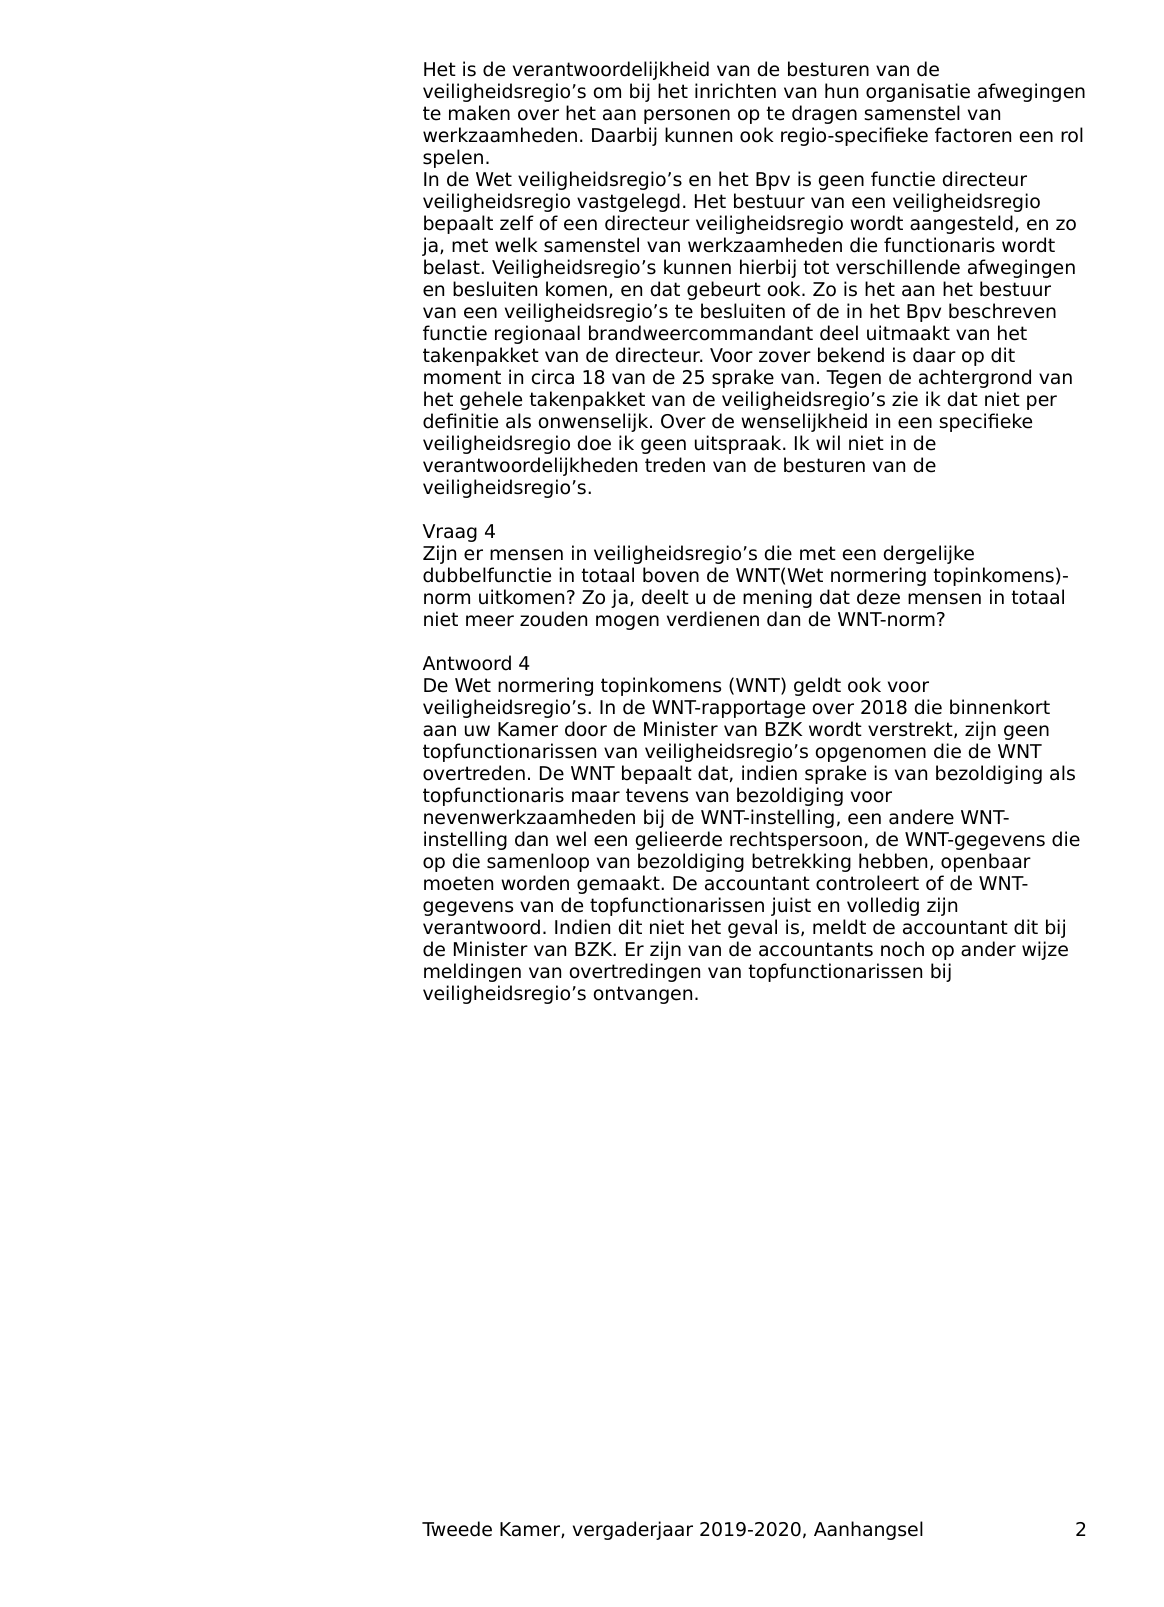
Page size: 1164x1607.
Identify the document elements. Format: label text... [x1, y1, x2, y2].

text De Wet normering topinkomens (WNT) geldt ook voor veiligheidsregio’s. In de WNT-rapportage over 2018 die binnenkort aan uw Kamer door de Minister van BZK wordt verstrekt, zijn geen topfunctionarissen van veiligheidsregio’s opgenomen die de WNT overtreden. De WNT bepaalt dat, indien sprake is van bezoldiging als topfunctionaris maar tevens van bezoldiging voor nevenwerkzaamheden bij de WNT-instelling, een andere WNT-instelling dan wel een gelieerde rechtspersoon, de WNT-gegevens die op die samenloop van bezoldiging betrekking hebben, openbaar moeten worden gemaakt. De accountant controleert of de WNT-gegevens van de topfunctionarissen juist en volledig zijn verantwoord. Indien dit niet het geval is, meldt de accountant dit bij de Minister van BZK. Er zijn van de accountants noch op ander wijze meldingen van overtredingen van topfunctionarissen bij veiligheidsregio’s ontvangen. [422, 675, 1087, 1004]
text Het is de verantwoordelijkheid van de besturen van de veiligheidsregio’s om bij het inrichten van hun organisatie afwegingen te maken over het aan personen op te dragen samenstel van werkzaamheden. Daarbij kunnen ook regio-specifieke factoren een rol spelen. [422, 59, 1087, 169]
text Antwoord 4 [422, 653, 1087, 675]
text In de Wet veiligheidsregio’s en het Bpv is geen functie directeur veiligheidsregio vastgelegd. Het bestuur van een veiligheidsregio bepaalt zelf of een directeur veiligheidsregio wordt aangesteld, en zo ja, met welk samenstel van werkzaamheden die functionaris wordt belast. Veiligheidsregio’s kunnen hierbij tot verschillende afwegingen en besluiten komen, en dat gebeurt ook. Zo is het aan het bestuur van een veiligheidsregio’s te besluiten of de in het Bpv beschreven functie regionaal brandweercommandant deel uitmaakt van het takenpakket van de directeur. Voor zover bekend is daar op dit moment in circa 18 van de 25 sprake van. Tegen de achtergrond van het gehele takenpakket van de veiligheidsregio’s zie ik dat niet per definitie als onwenselijk. Over de wenselijkheid in een specifieke veiligheidsregio doe ik geen uitspraak. Ik wil niet in de verantwoordelijkheden treden van de besturen van de veiligheidsregio’s. [422, 169, 1087, 499]
text Vraag 4 [422, 521, 1087, 543]
text Zijn er mensen in veiligheidsregio’s die met een dergelijke dubbelfunctie in totaal boven de WNT(Wet normering topinkomens)-norm uitkomen? Zo ja, deelt u de mening dat deze mensen in totaal niet meer zouden mogen verdienen dan de WNT-norm? [422, 543, 1087, 631]
